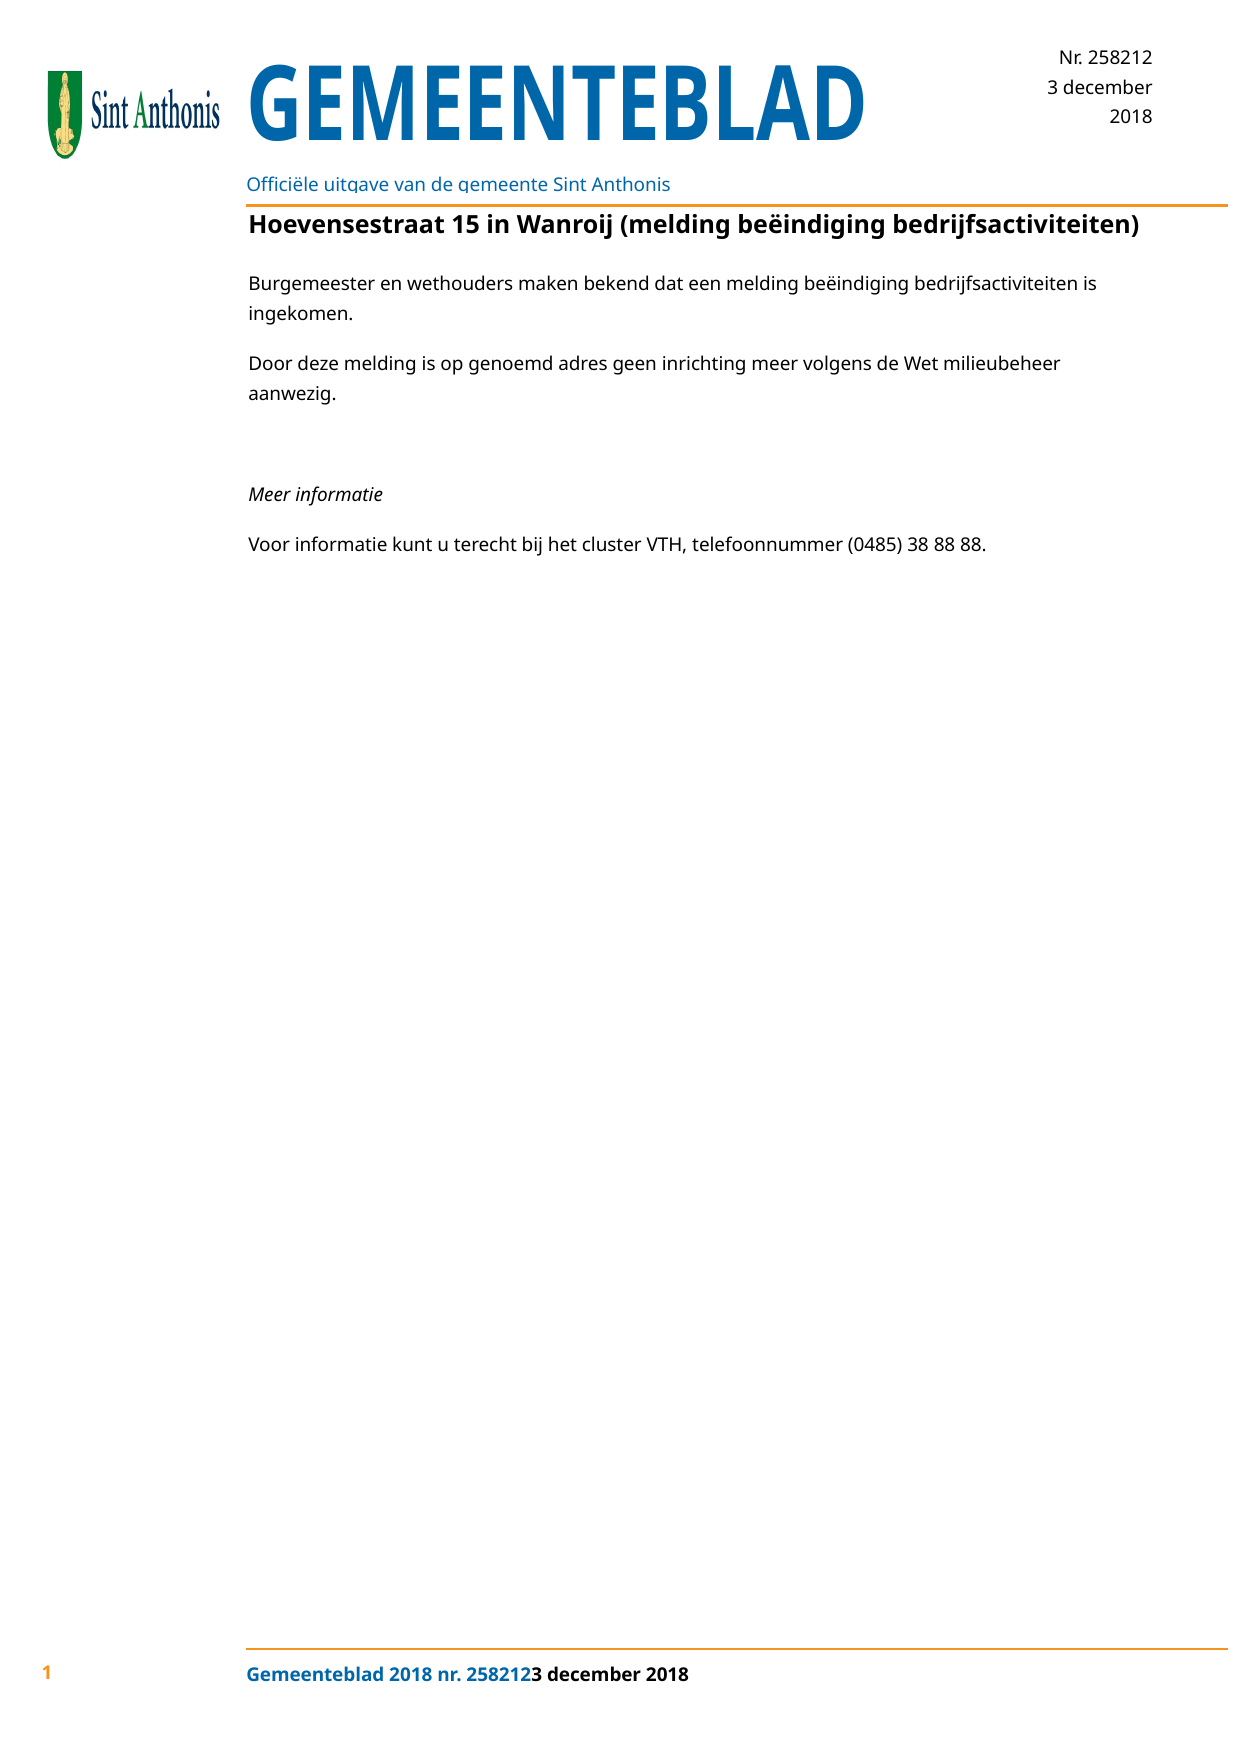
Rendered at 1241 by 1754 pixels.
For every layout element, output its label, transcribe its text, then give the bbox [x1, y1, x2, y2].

text Burgemeester en wethouders maken bekend dat een melding beëindiging bedrijfsactiviteiten is ingekomen. [248, 270, 1152, 326]
text Meer informatie [248, 481, 1152, 506]
text Door deze melding is op genoemd adres geen inrichting meer volgens de Wet milieubeheer aanwezig. [248, 350, 1152, 406]
text Voor informatie kunt u terecht bij het cluster VTH, telefoonnummer (0485) 38 88 88. [248, 531, 1152, 557]
text Hoevensestraat 15 in Wanroij (melding beëindiging bedrijfsactiviteiten) [248, 207, 1152, 241]
picture [41, 47, 231, 172]
